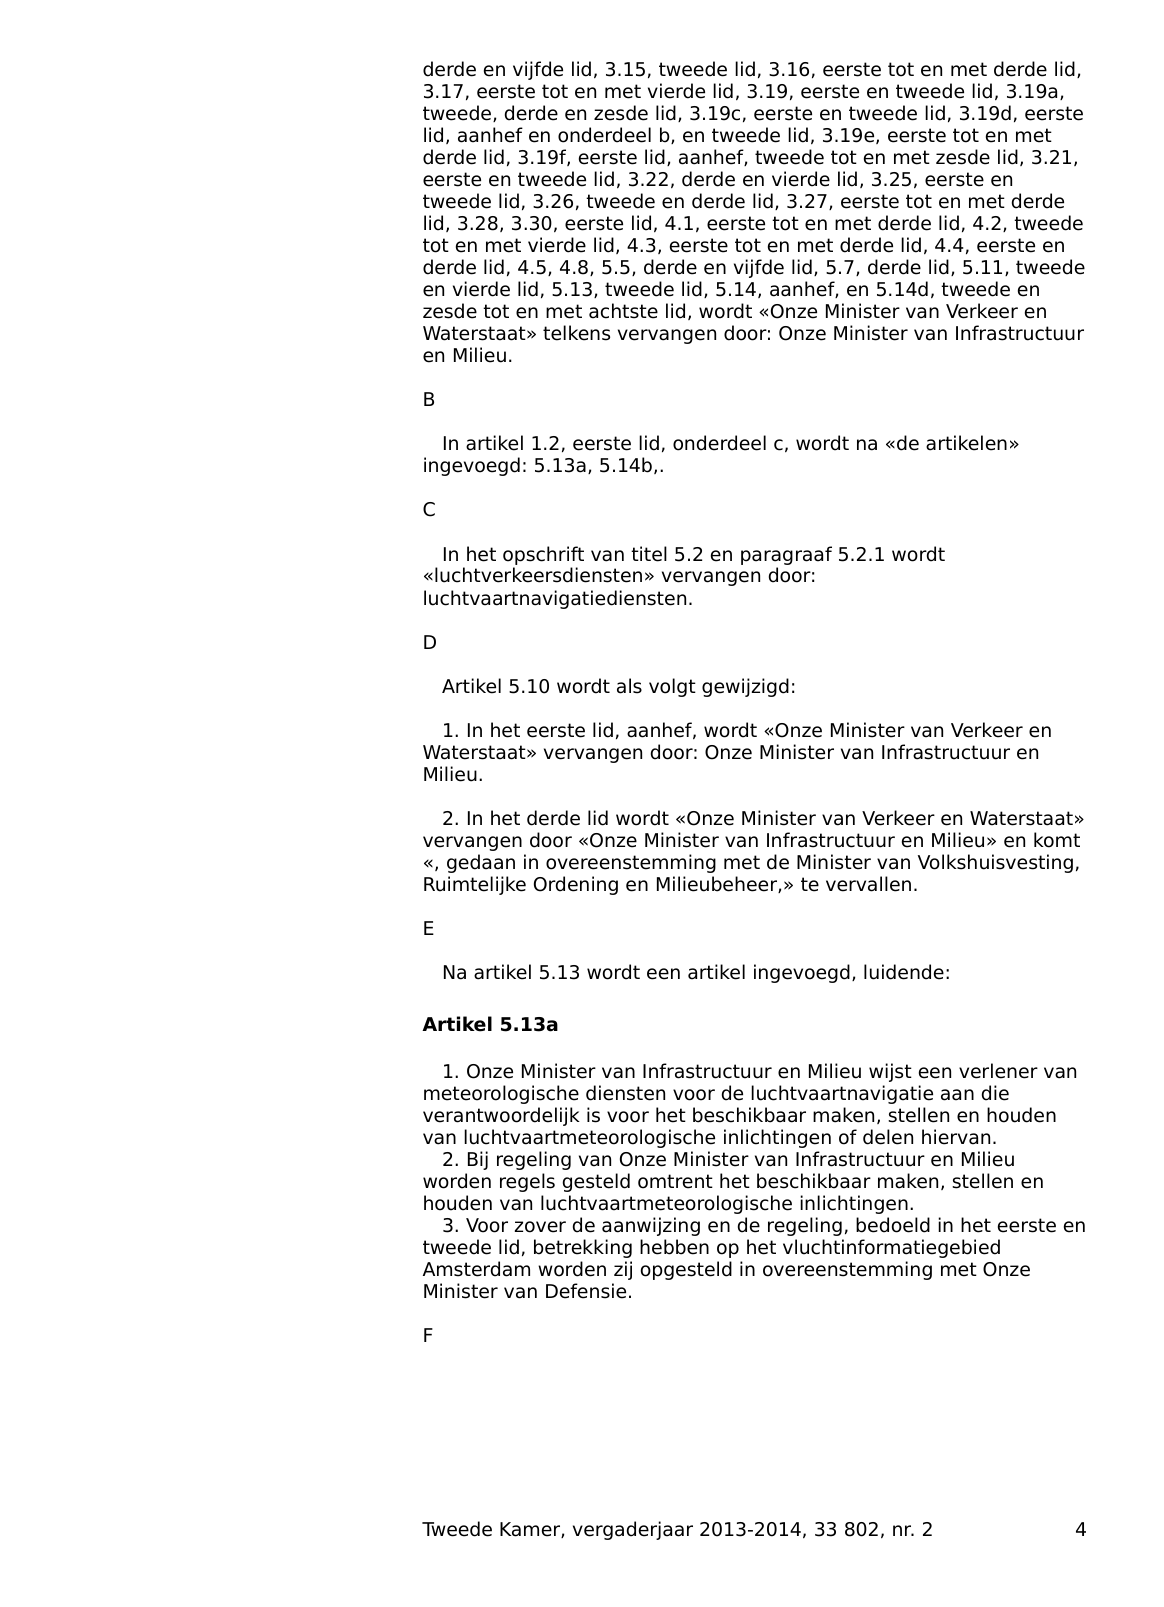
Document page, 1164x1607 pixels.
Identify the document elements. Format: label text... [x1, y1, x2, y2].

text B [422, 389, 1087, 411]
text Na artikel 5.13 wordt een artikel ingevoegd, luidende: [422, 962, 1087, 984]
text 3. Voor zover de aanwijzing en de regeling, bedoeld in het eerste en tweede lid, betrekking hebben op het vluchtinformatiegebied Amsterdam worden zij opgesteld in overeenstemming met Onze Minister van Defensie. [422, 1215, 1087, 1303]
text In artikel 1.2, eerste lid, onderdeel c, wordt na «de artikelen» ingevoegd: 5.13a, 5.14b,. [422, 433, 1087, 477]
text derde en vijfde lid, 3.15, tweede lid, 3.16, eerste tot en met derde lid, 3.17, eerste tot en met vierde lid, 3.19, eerste en tweede lid, 3.19a, tweede, derde en zesde lid, 3.19c, eerste en tweede lid, 3.19d, eerste lid, aanhef en onderdeel b, en tweede lid, 3.19e, eerste tot en met derde lid, 3.19f, eerste lid, aanhef, tweede tot en met zesde lid, 3.21, eerste en tweede lid, 3.22, derde en vierde lid, 3.25, eerste en tweede lid, 3.26, tweede en derde lid, 3.27, eerste tot en met derde lid, 3.28, 3.30, eerste lid, 4.1, eerste tot en met derde lid, 4.2, tweede tot en met vierde lid, 4.3, eerste tot en met derde lid, 4.4, eerste en derde lid, 4.5, 4.8, 5.5, derde en vijfde lid, 5.7, derde lid, 5.11, tweede en vierde lid, 5.13, tweede lid, 5.14, aanhef, en 5.14d, tweede en zesde tot en met achtste lid, wordt «Onze Minister van Verkeer en Waterstaat» telkens vervangen door: Onze Minister van Infrastructuur en Milieu. [422, 59, 1087, 367]
text D [422, 632, 1087, 653]
subtitle Artikel 5.13a [422, 1014, 1087, 1036]
text F [422, 1325, 1087, 1347]
text In het opschrift van titel 5.2 en paragraaf 5.2.1 wordt «luchtverkeersdiensten» vervangen door: luchtvaartnavigatiediensten. [422, 543, 1087, 609]
text 2. In het derde lid wordt «Onze Minister van Verkeer en Waterstaat» vervangen door «Onze Minister van Infrastructuur en Milieu» en komt «, gedaan in overeenstemming met de Minister van Volkshuisvesting, Ruimtelijke Ordening en Milieubeheer,» te vervallen. [422, 808, 1087, 896]
text Artikel 5.10 wordt als volgt gewijzigd: [422, 676, 1087, 698]
text 1. In het eerste lid, aanhef, wordt «Onze Minister van Verkeer en Waterstaat» vervangen door: Onze Minister van Infrastructuur en Milieu. [422, 720, 1087, 786]
text 1. Onze Minister van Infrastructuur en Milieu wijst een verlener van meteorologische diensten voor de luchtvaartnavigatie aan die verantwoordelijk is voor het beschikbaar maken, stellen en houden van luchtvaartmeteorologische inlichtingen of delen hiervan. [422, 1061, 1087, 1149]
text E [422, 918, 1087, 940]
text 2. Bij regeling van Onze Minister van Infrastructuur en Milieu worden regels gesteld omtrent het beschikbaar maken, stellen en houden van luchtvaartmeteorologische inlichtingen. [422, 1149, 1087, 1215]
text C [422, 499, 1087, 521]
